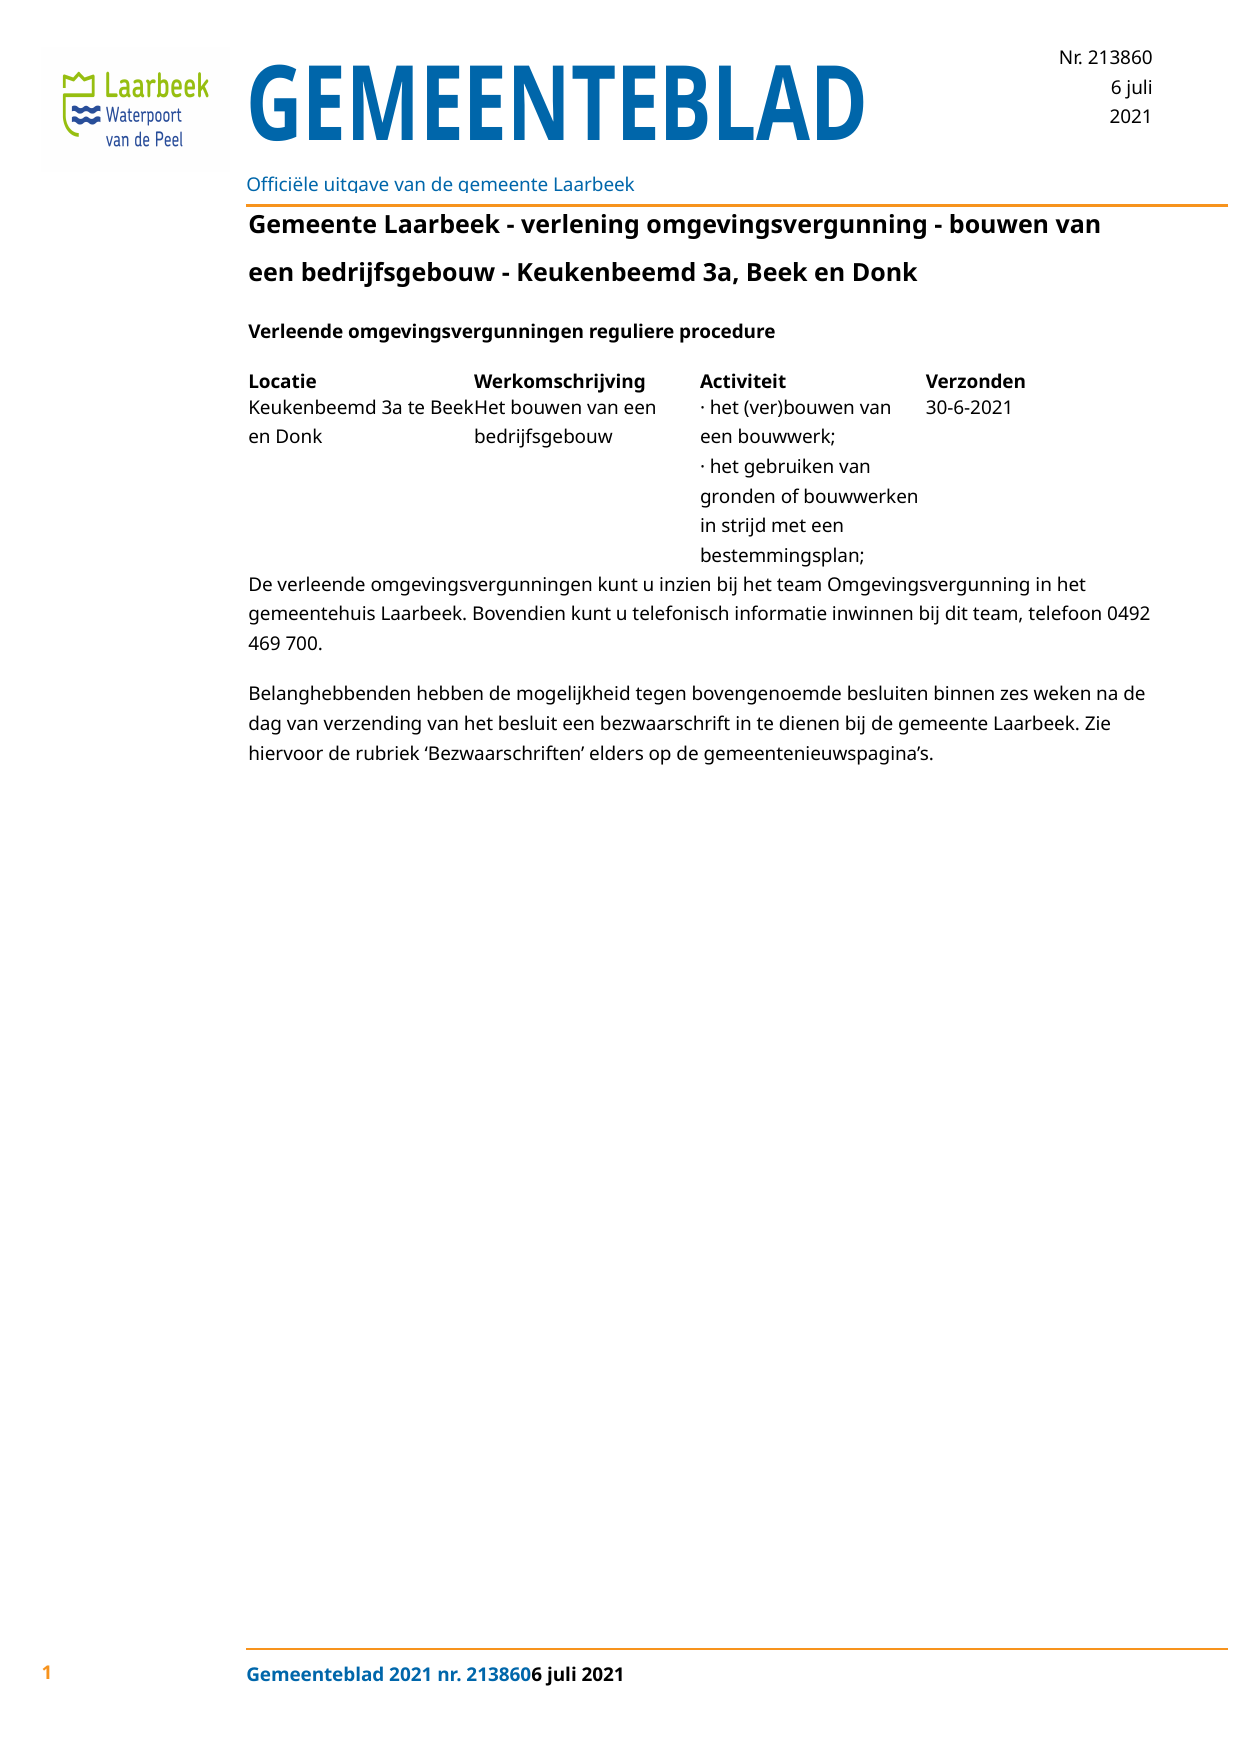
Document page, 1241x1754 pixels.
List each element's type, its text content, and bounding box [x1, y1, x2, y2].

table_cell 30-6-2021 [926, 394, 1152, 568]
table_header Verzonden [926, 369, 1152, 394]
table_header Activiteit [700, 369, 926, 394]
table_cell Het bouwen van een bedrijfsgebouw [474, 394, 700, 568]
table_cell Keukenbeemd 3a te Beek en Donk [248, 394, 474, 568]
table_cell · het (ver)bouwen van een bouwwerk; · het gebruiken van gronden of bouwwerken in strijd met een bestemmingsplan; [700, 394, 926, 568]
text Belanghebbenden hebben de mogelijkheid tegen bovengenoemde besluiten binnen zes weken na de dag van verzending van het besluit een bezwaarschrift in te dienen bij de gemeente Laarbeek. Zie hiervoor de rubriek ‘Bezwaarschriften’ elders op de gemeentenieuwspagina’s. [248, 681, 1152, 766]
table_header Locatie [248, 369, 474, 394]
table_header Werkomschrijving [474, 369, 700, 394]
text De verleende omgevingsvergunningen kunt u inzien bij het team Omgevingsvergunning in het gemeentehuis Laarbeek. Bovendien kunt u telefonisch informatie inwinnen bij dit team, telefoon 0492 469 700. [248, 571, 1152, 656]
text Gemeente Laarbeek - verlening omgevingsvergunning - bouwen van een bedrijfsgebouw - Keukenbeemd 3a, Beek en Donk [248, 207, 1152, 288]
text Verleende omgevingsvergunningen reguliere procedure [248, 318, 1152, 344]
picture [41, 47, 231, 172]
